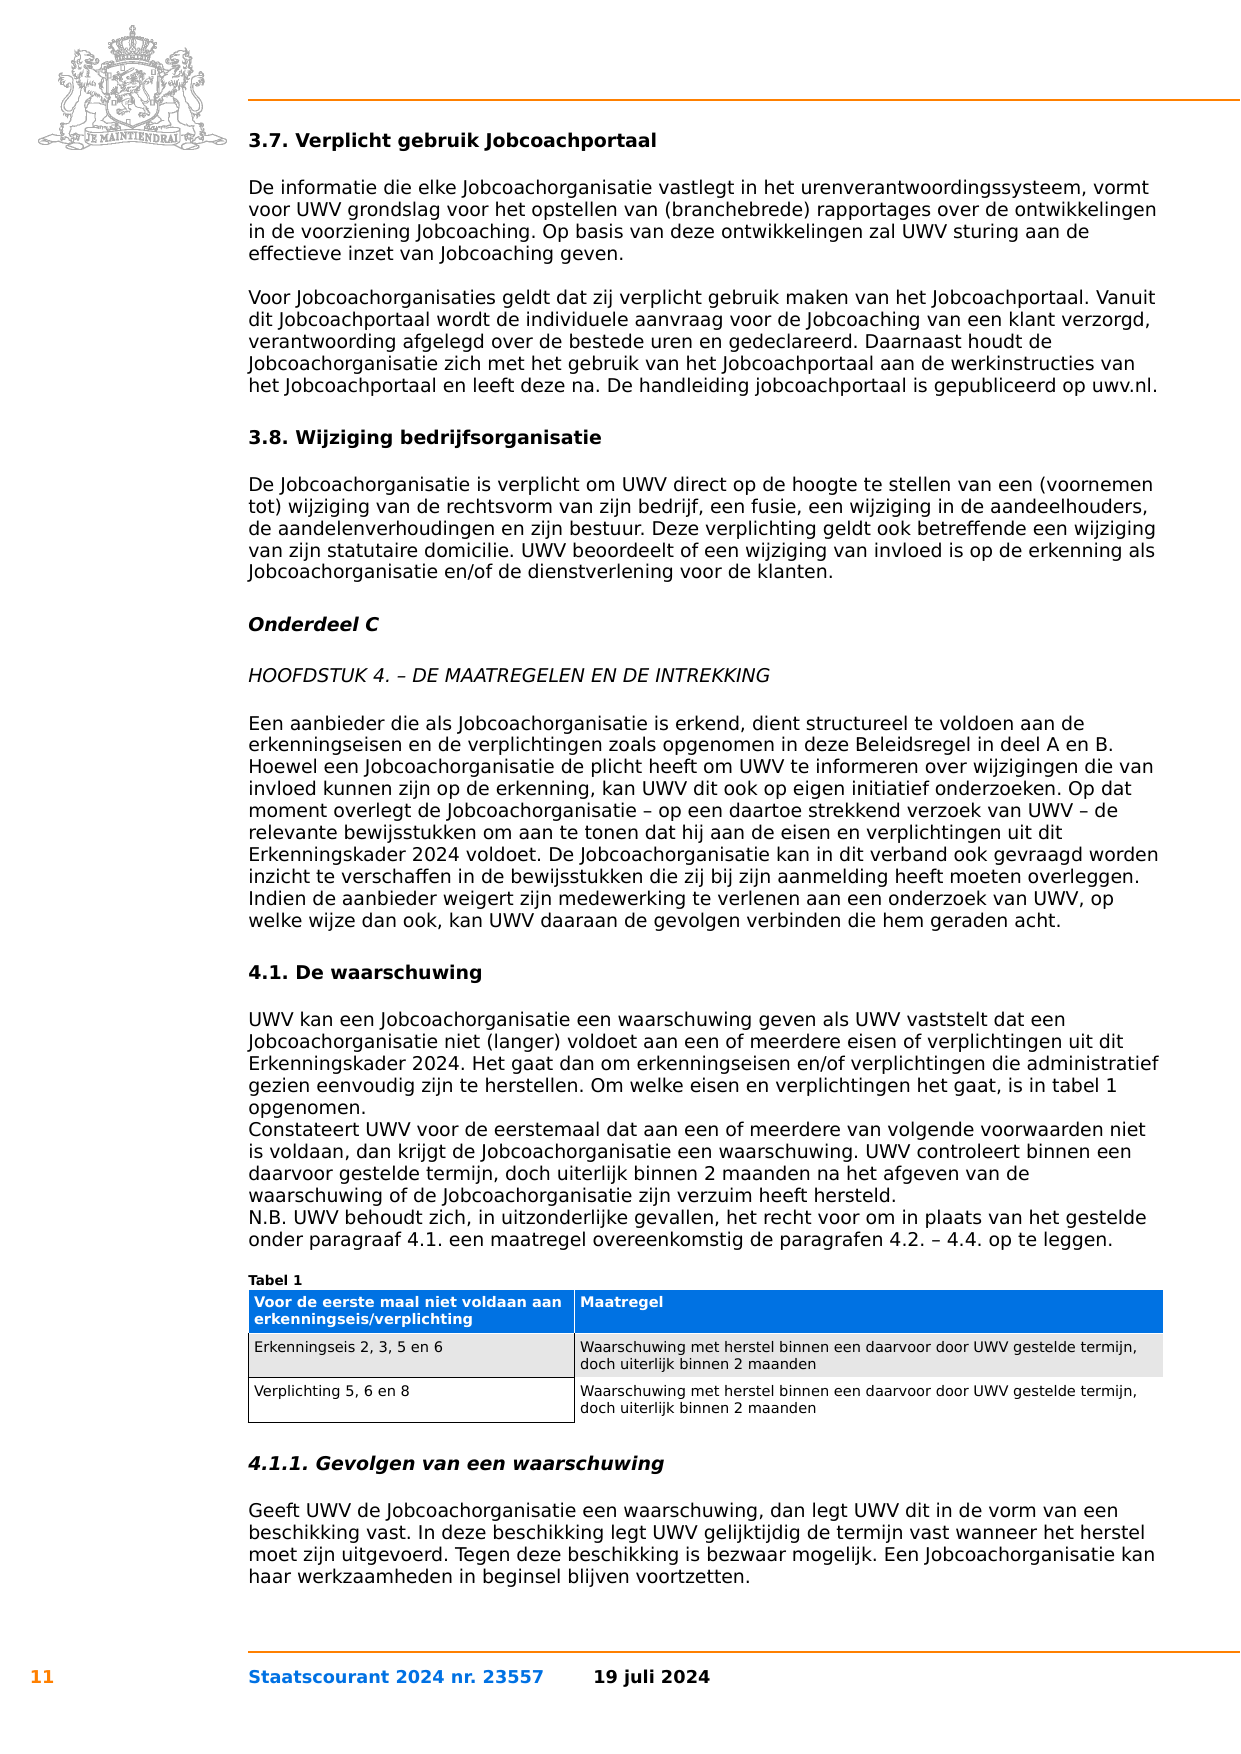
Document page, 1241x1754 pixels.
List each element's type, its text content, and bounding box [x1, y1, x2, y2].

table_cell Voor de eerste maal niet voldaan aan erkenningseis/verplichting [249, 1290, 574, 1333]
table_cell Waarschuwing met herstel binnen een daarvoor door UWV gestelde termijn, doch uiterlijk binnen 2 maanden [575, 1334, 1163, 1377]
text Constateert UWV voor de eerstemaal dat aan een of meerdere van volgende voorwaarden niet is voldaan, dan krijgt de Jobcoachorganisatie een waarschuwing. UWV controleert binnen een daarvoor gestelde termijn, doch uiterlijk binnen 2 maanden na het afgeven van de waarschuwing of de Jobcoachorganisatie zijn verzuim heeft hersteld. [248, 1119, 1163, 1207]
picture [38, 25, 227, 150]
table_header Tabel 1 [248, 1273, 1163, 1288]
text N.B. UWV behoudt zich, in uitzonderlijke gevallen, het recht voor om in plaats van het gestelde onder paragraaf 4.1. een maatregel overeenkomstig de paragrafen 4.2. – 4.4. op te leggen. [248, 1207, 1163, 1251]
subtitle HOOFDSTUK 4. – DE MAATREGELEN EN DE INTREKKING [248, 665, 1163, 687]
text De informatie die elke Jobcoachorganisatie vastlegt in het urenverantwoordingssysteem, vormt voor UWV grondslag voor het opstellen van (branchebrede) rapportages over de ontwikkelingen in de voorziening Jobcoaching. Op basis van deze ontwikkelingen zal UWV sturing aan de effectieve inzet van Jobcoaching geven. [248, 177, 1163, 265]
subtitle 4.1. De waarschuwing [248, 962, 1163, 984]
table_cell Verplichting 5, 6 en 8 [249, 1378, 574, 1422]
table_cell Erkenningseis 2, 3, 5 en 6 [249, 1334, 574, 1377]
subtitle 4.1.1. Gevolgen van een waarschuwing [248, 1453, 1163, 1475]
subtitle Onderdeel C [248, 613, 1163, 635]
text De Jobcoachorganisatie is verplicht om UWV direct op de hoogte te stellen van een (voornemen tot) wijziging van de rechtsvorm van zijn bedrijf, een fusie, een wijziging in de aandeelhouders, de aandelenverhoudingen en zijn bestuur. Deze verplichting geldt ook betreffende een wijziging van zijn statutaire domicilie. UWV beoordeelt of een wijziging van invloed is op de erkenning als Jobcoachorganisatie en/of de dienstverlening voor de klanten. [248, 473, 1163, 583]
text UWV kan een Jobcoachorganisatie een waarschuwing geven als UWV vaststelt dat een Jobcoachorganisatie niet (langer) voldoet aan een of meerdere eisen of verplichtingen uit dit Erkenningskader 2024. Het gaat dan om erkenningseisen en/of verplichtingen die administratief gezien eenvoudig zijn te herstellen. Om welke eisen en verplichtingen het gaat, is in tabel 1 opgenomen. [248, 1009, 1163, 1119]
subtitle 3.8. Wijziging bedrijfsorganisatie [248, 427, 1163, 448]
table_cell Waarschuwing met herstel binnen een daarvoor door UWV gestelde termijn, doch uiterlijk binnen 2 maanden [575, 1378, 1163, 1422]
text Voor Jobcoachorganisaties geldt dat zij verplicht gebruik maken van het Jobcoachportaal. Vanuit dit Jobcoachportaal wordt de individuele aanvraag voor de Jobcoaching van een klant verzorgd, verantwoording afgelegd over de bestede uren en gedeclareerd. Daarnaast houdt de Jobcoachorganisatie zich met het gebruik van het Jobcoachportaal aan de werkinstructies van het Jobcoachportaal en leeft deze na. De handleiding jobcoachportaal is gepubliceerd op uwv.nl. [248, 287, 1163, 397]
table_cell Maatregel [575, 1290, 1163, 1333]
text Een aanbieder die als Jobcoachorganisatie is erkend, dient structureel te voldoen aan de erkenningseisen en de verplichtingen zoals opgenomen in deze Beleidsregel in deel A en B. Hoewel een Jobcoachorganisatie de plicht heeft om UWV te informeren over wijzigingen die van invloed kunnen zijn op de erkenning, kan UWV dit ook op eigen initiatief onderzoeken. Op dat moment overlegt de Jobcoachorganisatie – op een daartoe strekkend verzoek van UWV – de relevante bewijsstukken om aan te tonen dat hij aan de eisen en verplichtingen uit dit Erkenningskader 2024 voldoet. De Jobcoachorganisatie kan in dit verband ook gevraagd worden inzicht te verschaffen in de bewijsstukken die zij bij zijn aanmelding heeft moeten overleggen. Indien de aanbieder weigert zijn medewerking te verlenen aan een onderzoek van UWV, op welke wijze dan ook, kan UWV daaraan de gevolgen verbinden die hem geraden acht. [248, 712, 1163, 932]
subtitle 3.7. Verplicht gebruik Jobcoachportaal [248, 130, 1163, 152]
text Geeft UWV de Jobcoachorganisatie een waarschuwing, dan legt UWV dit in de vorm van een beschikking vast. In deze beschikking legt UWV gelijktijdig de termijn vast wanneer het herstel moet zijn uitgevoerd. Tegen deze beschikking is bezwaar mogelijk. Een Jobcoachorganisatie kan haar werkzaamheden in beginsel blijven voortzetten. [248, 1500, 1163, 1588]
